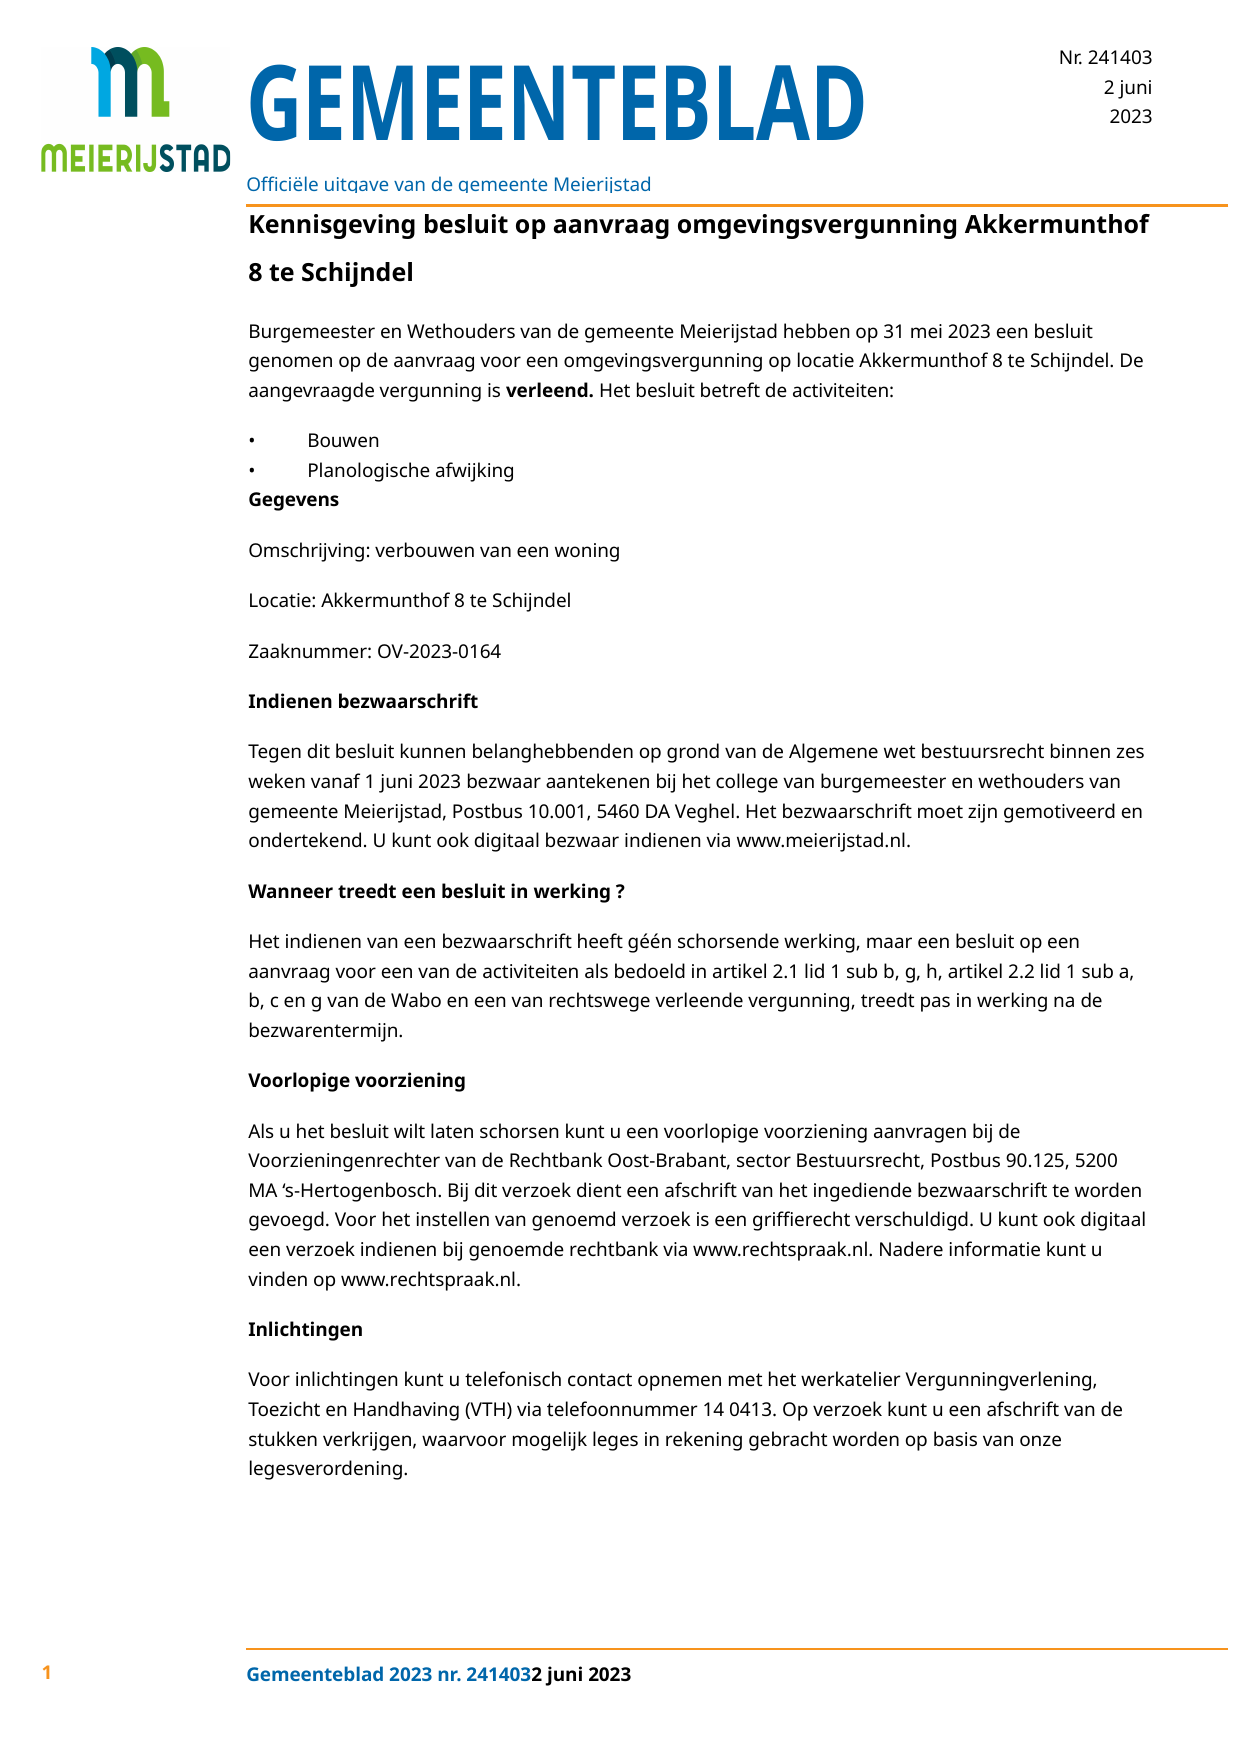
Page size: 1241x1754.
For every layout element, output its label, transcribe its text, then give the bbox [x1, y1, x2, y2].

text Voorlopige voorziening [248, 1067, 1152, 1093]
text Locatie: Akkermunthof 8 te Schijndel [248, 587, 1152, 613]
text Het indienen van een bezwaarschrift heeft géén schorsende werking, maar een besluit op een aanvraag voor een van de activiteiten als bedoeld in artikel 2.1 lid 1 sub b, g, h, artikel 2.2 lid 1 sub a, b, c en g van de Wabo en een van rechtswege verleende vergunning, treedt pas in werking na de bezwarentermijn. [248, 928, 1152, 1043]
text Burgemeester en Wethouders van de gemeente Meierijstad hebben op 31 mei 2023 een besluit genomen op de aanvraag voor een omgevingsvergunning op locatie Akkermunthof 8 te Schijndel. De aangevraagde vergunning is verleend. Het besluit betreft de activiteiten: [248, 318, 1152, 403]
list Planologische afwijking [248, 457, 1152, 483]
text Gegevens [248, 487, 1152, 512]
text Als u het besluit wilt laten schorsen kunt u een voorlopige voorziening aanvragen bij de Voorzieningenrechter van de Rechtbank Oost-Brabant, sector Bestuursrecht, Postbus 90.125, 5200 MA ‘s-Hertogenbosch. Bij dit verzoek dient een afschrift van het ingediende bezwaarschrift te worden gevoegd. Voor het instellen van genoemd verzoek is een griffierecht verschuldigd. U kunt ook digitaal een verzoek indienen bij genoemde rechtbank via www.rechtspraak.nl. Nadere informatie kunt u vinden op www.rechtspraak.nl. [248, 1118, 1152, 1292]
text Tegen dit besluit kunnen belanghebbenden op grond van de Algemene wet bestuursrecht binnen zes weken vanaf 1 juni 2023 bezwaar aantekenen bij het college van burgemeester en wethouders van gemeente Meierijstad, Postbus 10.001, 5460 DA Veghel. Het bezwaarschrift moet zijn gemotiveerd en ondertekend. U kunt ook digitaal bezwaar indienen via www.meierijstad.nl. [248, 739, 1152, 853]
text Omschrijving: verbouwen van een woning [248, 537, 1152, 563]
text Zaaknummer: OV-2023-0164 [248, 638, 1152, 664]
text Kennisgeving besluit op aanvraag omgevingsvergunning Akkermunthof 8 te Schijndel [248, 207, 1152, 288]
text Voor inlichtingen kunt u telefonisch contact opnemen met het werkatelier Vergunningverlening, Toezicht en Handhaving (VTH) via telefoonnummer 14 0413. Op verzoek kunt u een afschrift van de stukken verkrijgen, waarvoor mogelijk leges in rekening gebracht worden op basis van onze legesverordening. [248, 1367, 1152, 1481]
list Bouwen [248, 427, 1152, 453]
text Indienen bezwaarschrift [248, 688, 1152, 714]
text Inlichtingen [248, 1316, 1152, 1342]
picture [41, 47, 231, 172]
text Wanneer treedt een besluit in werking ? [248, 878, 1152, 904]
